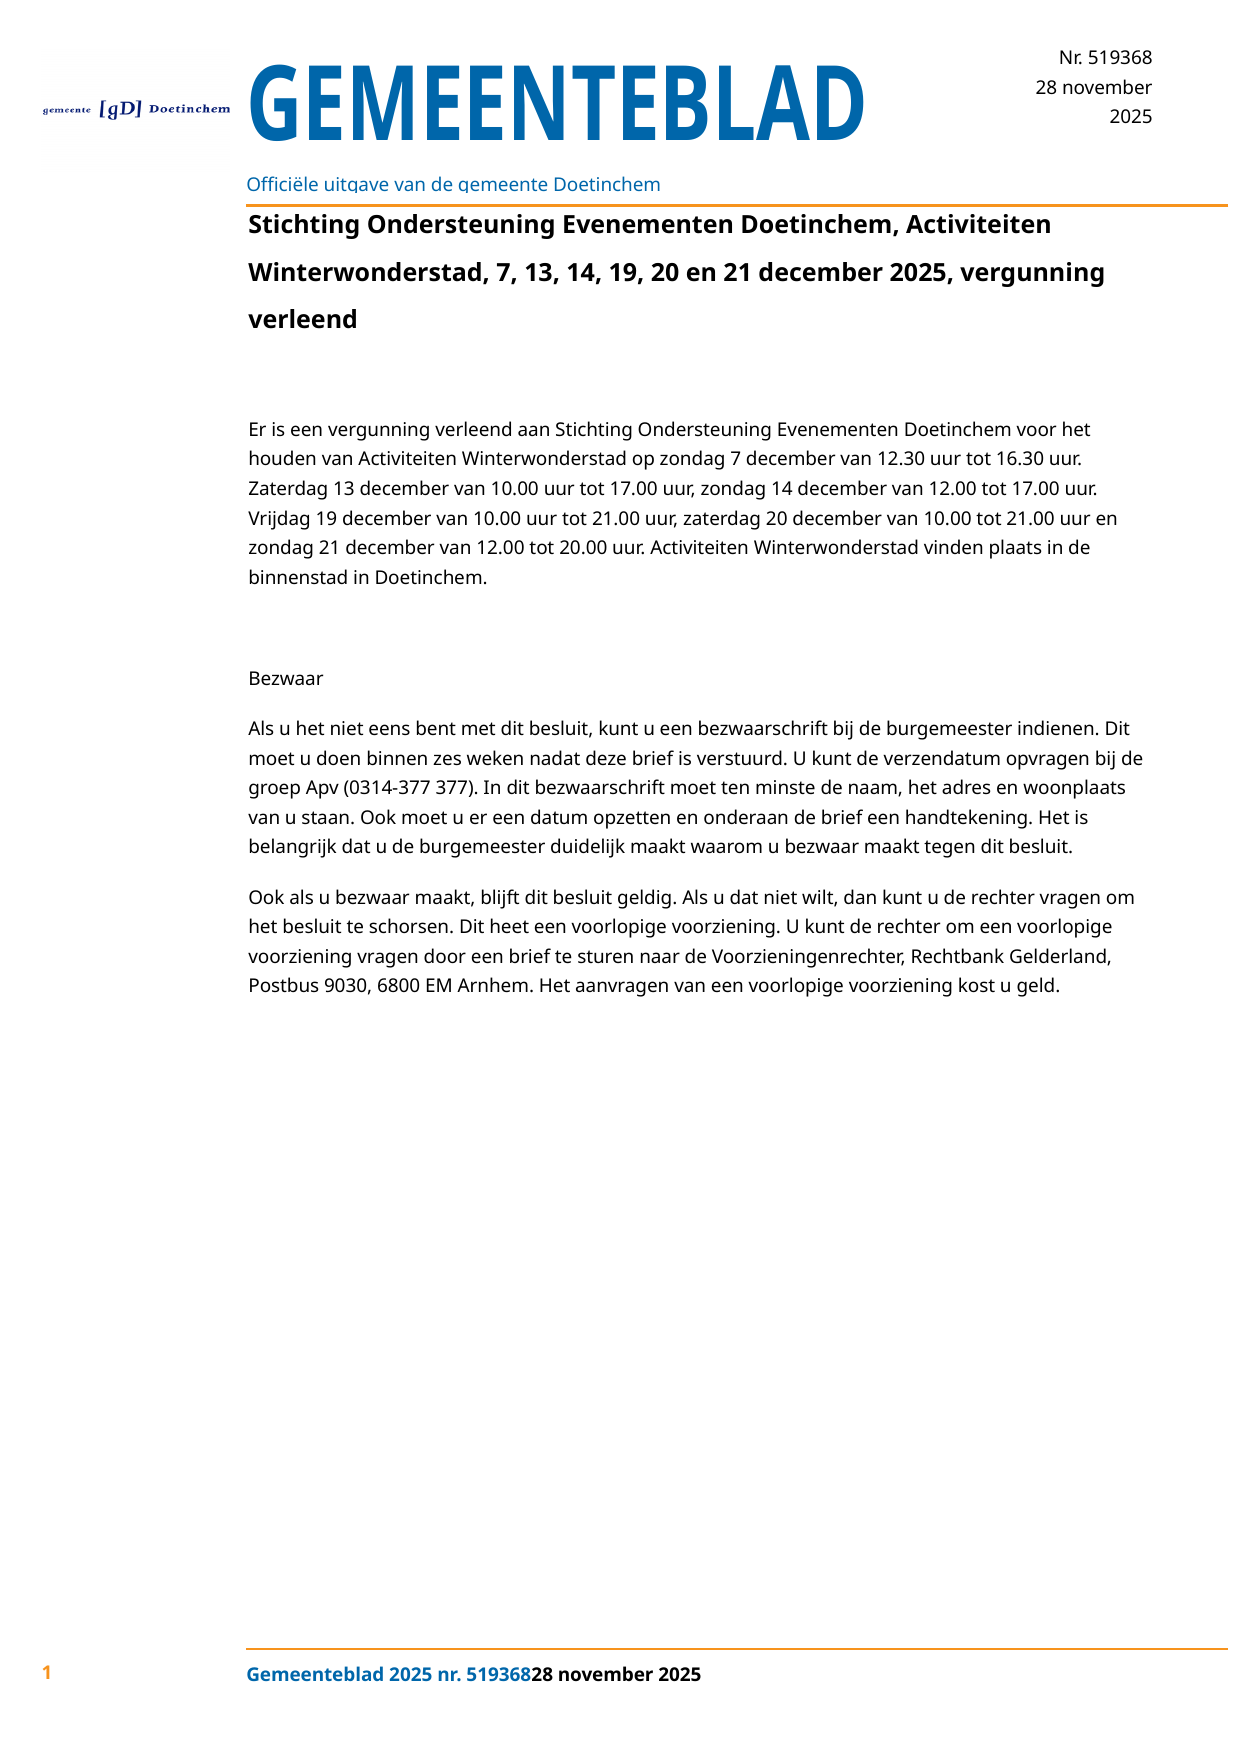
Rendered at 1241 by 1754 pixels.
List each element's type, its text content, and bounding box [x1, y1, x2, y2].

text Als u het niet eens bent met dit besluit, kunt u een bezwaarschrift bij de burgemeester indienen. Dit moet u doen binnen zes weken nadat deze brief is verstuurd. U kunt de verzendatum opvragen bij de groep Apv (0314-377 377). In dit bezwaarschrift moet ten minste de naam, het adres en woonplaats van u staan. Ook moet u er een datum opzetten en onderaan de brief een handtekening. Het is belangrijk dat u de burgemeester duidelijk maakt waarom u bezwaar maakt tegen dit besluit. [248, 715, 1152, 859]
text Stichting Ondersteuning Evenementen Doetinchem, Activiteiten Winterwonderstad, 7, 13, 14, 19, 20 en 21 december 2025, vergunning verleend [248, 207, 1152, 336]
text Er is een vergunning verleend aan Stichting Ondersteuning Evenementen Doetinchem voor het houden van Activiteiten Winterwonderstad op zondag 7 december van 12.30 uur tot 16.30 uur. Zaterdag 13 december van 10.00 uur tot 17.00 uur, zondag 14 december van 12.00 tot 17.00 uur. Vrijdag 19 december van 10.00 uur tot 21.00 uur, zaterdag 20 december van 10.00 tot 21.00 uur en zondag 21 december van 12.00 tot 20.00 uur. Activiteiten Winterwonderstad vinden plaats in de binnenstad in Doetinchem. [248, 416, 1152, 589]
text Bezwaar [248, 665, 1152, 690]
picture [41, 47, 231, 172]
text Ook als u bezwaar maakt, blijft dit besluit geldig. Als u dat niet wilt, dan kunt u de rechter vragen om het besluit te schorsen. Dit heet een voorlopige voorziening. U kunt de rechter om een voorlopige voorziening vragen door een brief te sturen naar de Voorzieningenrechter, Rechtbank Gelderland, Postbus 9030, 6800 EM Arnhem. Het aanvragen van een voorlopige voorziening kost u geld. [248, 884, 1152, 998]
